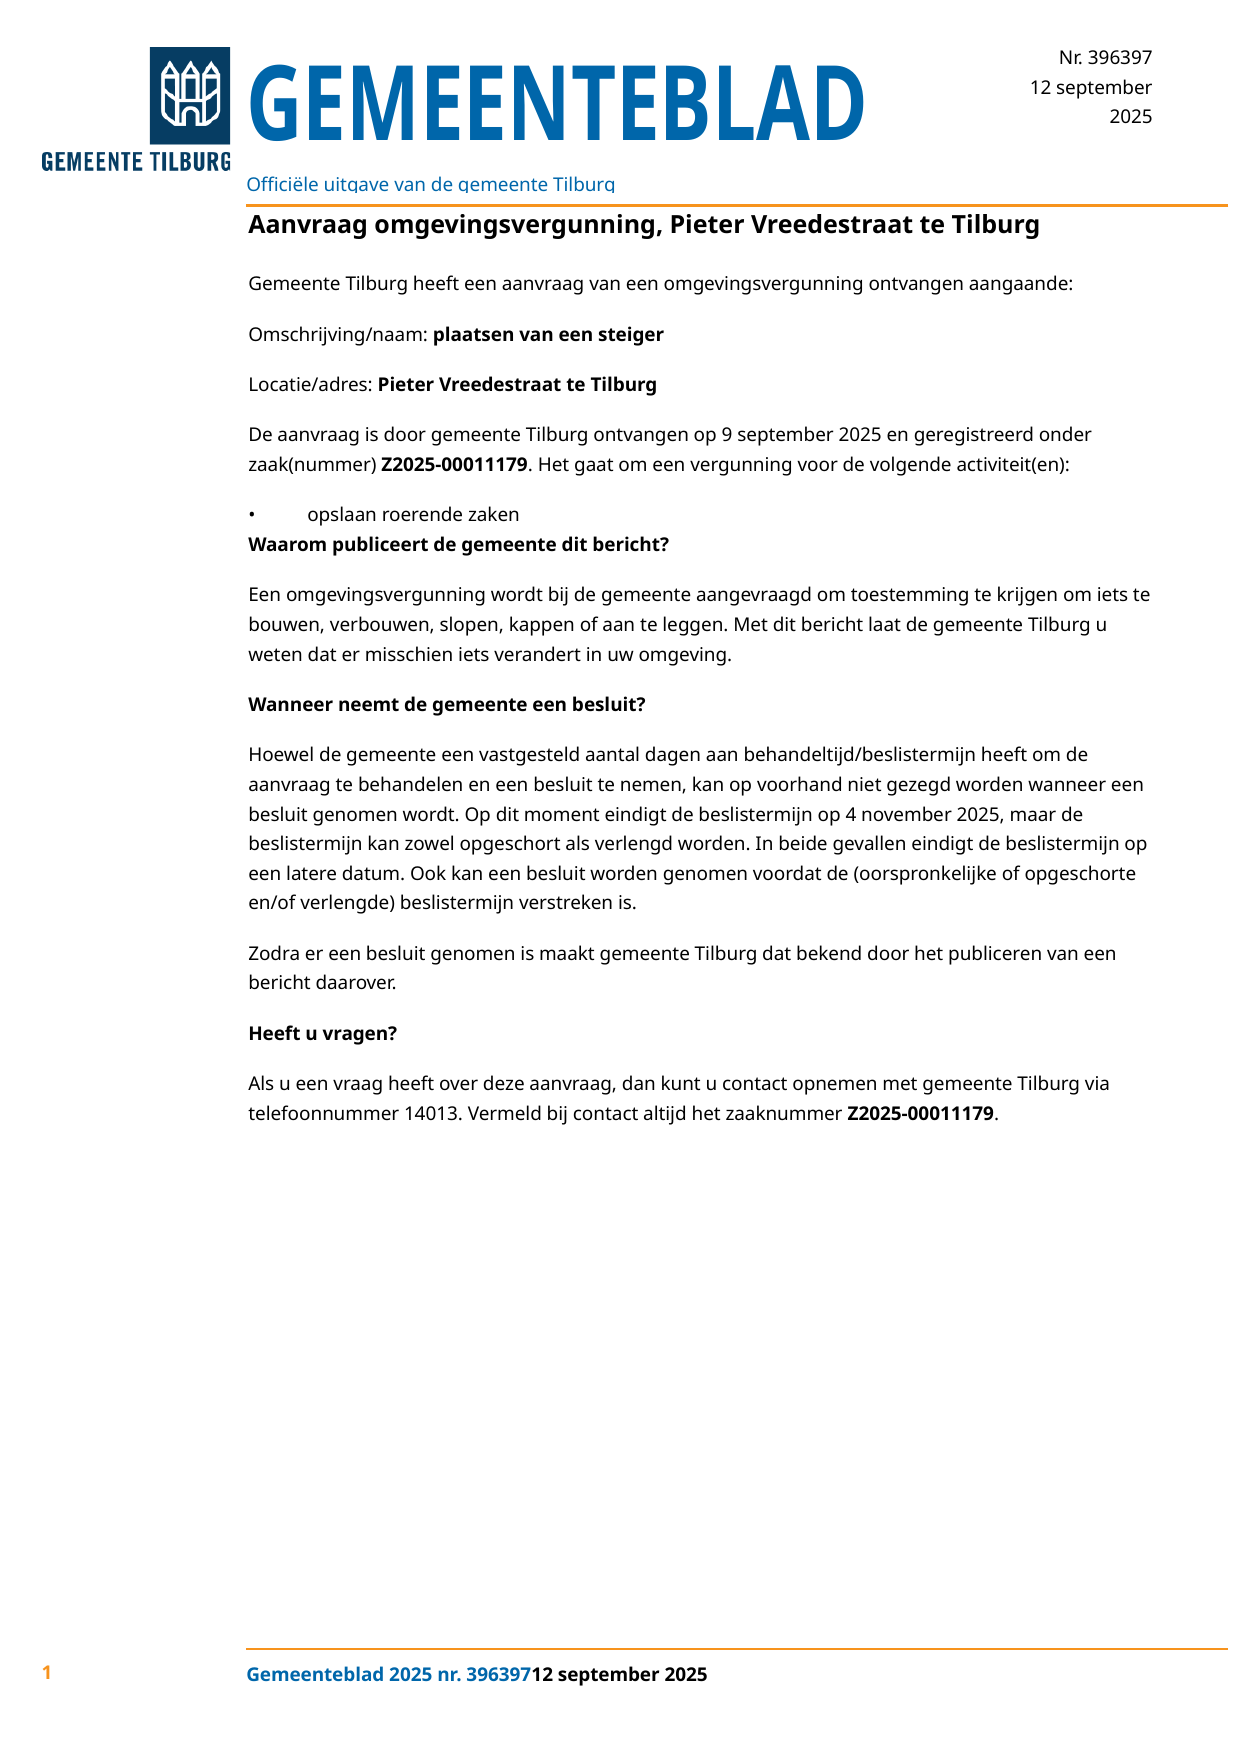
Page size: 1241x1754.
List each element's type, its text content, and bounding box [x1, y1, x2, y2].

text Omschrijving/naam: plaatsen van een steiger [248, 321, 1152, 346]
text Locatie/adres: Pieter Vreedestraat te Tilburg [248, 371, 1152, 397]
text Aanvraag omgevingsvergunning, Pieter Vreedestraat te Tilburg [248, 207, 1152, 241]
text Als u een vraag heeft over deze aanvraag, dan kunt u contact opnemen met gemeente Tilburg via telefoonnummer 14013. Vermeld bij contact altijd het zaaknummer Z2025-00011179. [248, 1070, 1152, 1126]
text Wanneer neemt de gemeente een besluit? [248, 691, 1152, 717]
text Heeft u vragen? [248, 1020, 1152, 1046]
text Hoewel de gemeente een vastgesteld aantal dagen aan behandeltijd/beslistermijn heeft om de aanvraag te behandelen en een besluit te nemen, kan op voorhand niet gezegd worden wanneer een besluit genomen wordt. Op dit moment eindigt de beslistermijn op 4 november 2025, maar de beslistermijn kan zowel opgeschort als verlengd worden. In beide gevallen eindigt de beslistermijn op een latere datum. Ook kan een besluit worden genomen voordat de (oorspronkelijke of opgeschorte en/of verlengde) beslistermijn verstreken is. [248, 742, 1152, 915]
text Een omgevingsvergunning wordt bij de gemeente aangevraagd om toestemming te krijgen om iets te bouwen, verbouwen, slopen, kappen of aan te leggen. Met dit bericht laat de gemeente Tilburg u weten dat er misschien iets verandert in uw omgeving. [248, 582, 1152, 666]
list opslaan roerende zaken [248, 502, 1152, 527]
text De aanvraag is door gemeente Tilburg ontvangen op 9 september 2025 en geregistreerd onder zaak(nummer) Z2025-00011179. Het gaat om een vergunning voor de volgende activiteit(en): [248, 422, 1152, 477]
text Gemeente Tilburg heeft een aanvraag van een omgevingsvergunning ontvangen aangaande: [248, 270, 1152, 296]
text Waarom publiceert de gemeente dit bericht? [248, 531, 1152, 557]
picture [41, 47, 231, 172]
text Zodra er een besluit genomen is maakt gemeente Tilburg dat bekend door het publiceren van een bericht daarover. [248, 940, 1152, 995]
